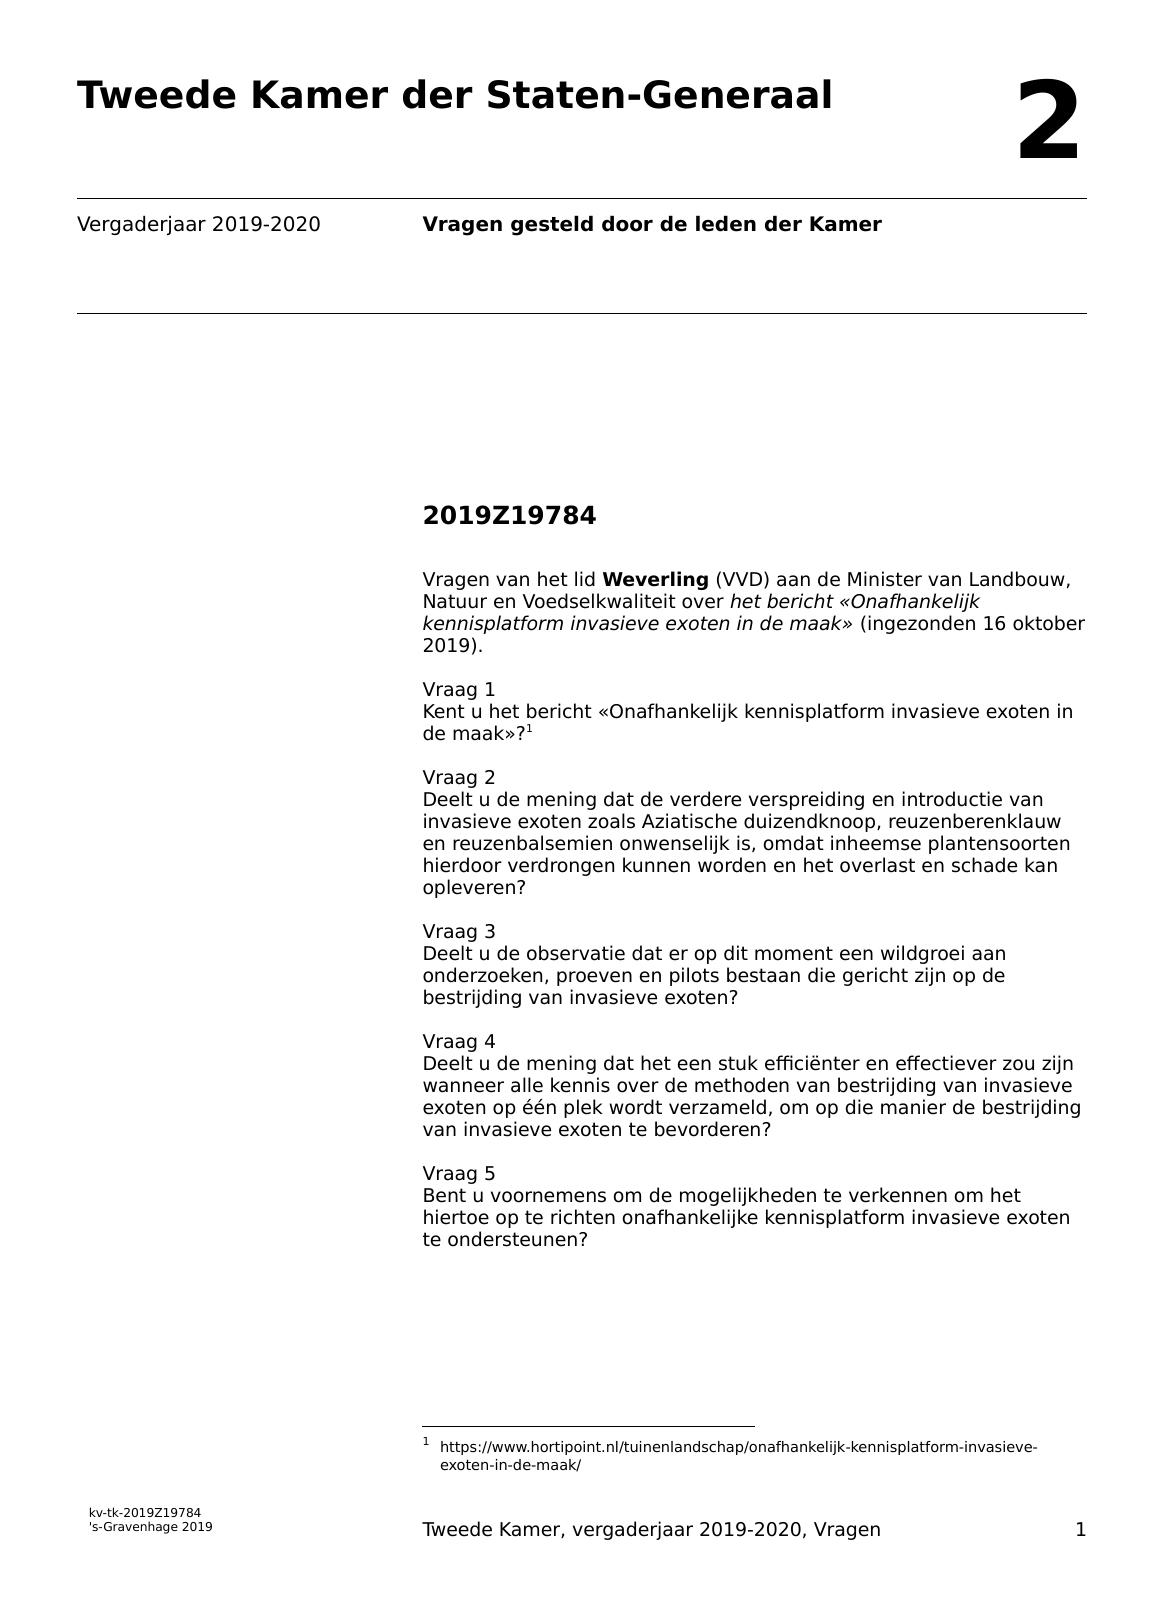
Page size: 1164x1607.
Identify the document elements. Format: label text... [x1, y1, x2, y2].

table_cell Vragen gesteld door de leden der Kamer [422, 199, 1087, 313]
text Vraag 3 [422, 921, 1087, 943]
text Vraag 4 [422, 1031, 1087, 1053]
text 2019Z19784 [422, 501, 1087, 531]
text Deelt u de mening dat de verdere verspreiding en introductie van invasieve exoten zoals Aziatische duizendknoop, reuzenberenklauw en reuzenbalsemien onwenselijk is, omdat inheemse plantensoorten hierdoor verdrongen kunnen worden en het overlast en schade kan opleveren? [422, 789, 1087, 899]
table_cell Vergaderjaar 2019-2020 [77, 199, 422, 313]
text Vragen van het lid Weverling (VVD) aan de Minister van Landbouw, Natuur en Voedselkwaliteit over het bericht «Onafhankelijk kennisplatform invasieve exoten in de maak» (ingezonden 16 oktober 2019). [422, 569, 1087, 657]
text Deelt u de observatie dat er op dit moment een wildgroei aan onderzoeken, proeven en pilots bestaan die gericht zijn op de bestrijding van invasieve exoten? [422, 943, 1087, 1009]
text kv-tk-2019Z19784 [88, 1506, 323, 1520]
text Kent u het bericht «Onafhankelijk kennisplatform invasieve exoten in de maak»? [422, 701, 1087, 745]
text 's-Gravenhage 2019 [88, 1520, 323, 1534]
table_header Tweede Kamer der Staten-Generaal [77, 59, 886, 198]
text Vraag 1 [422, 679, 1087, 701]
text Deelt u de mening dat het een stuk efficiënter en effectiever zou zijn wanneer alle kennis over de methoden van bestrijding van invasieve exoten op één plek wordt verzameld, om op die manier de bestrijding van invasieve exoten te bevorderen? [422, 1053, 1087, 1141]
text https://www.hortipoint.nl/tuinenlandschap/onafhankelijk-kennisplatform-invasieve-exoten-in-de-maak/ [422, 1435, 1087, 1474]
text Vraag 2 [422, 767, 1087, 789]
text Bent u voornemens om de mogelijkheden te verkennen om het hiertoe op te richten onafhankelijke kennisplatform invasieve exoten te ondersteunen? [422, 1185, 1087, 1251]
text Vraag 5 [422, 1163, 1087, 1185]
table_header 2 [886, 59, 1087, 198]
